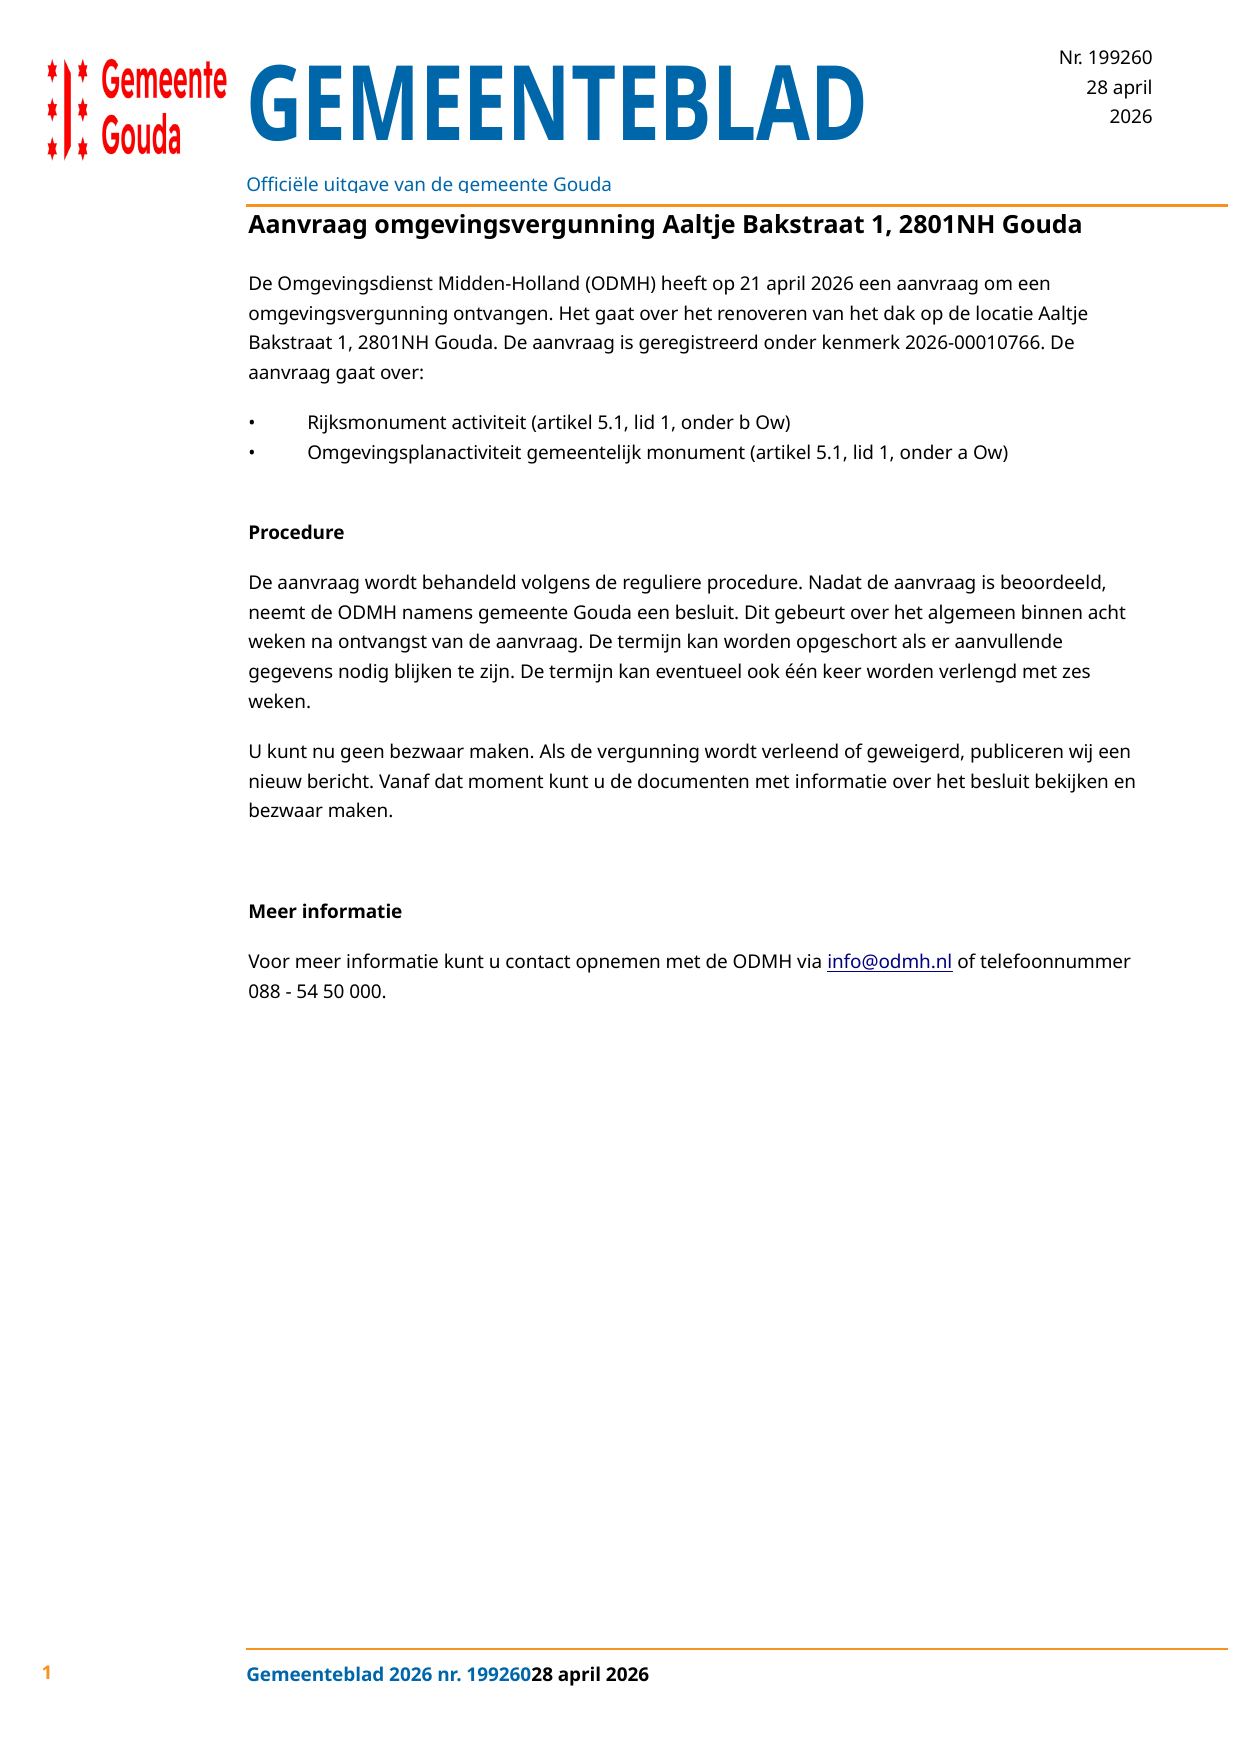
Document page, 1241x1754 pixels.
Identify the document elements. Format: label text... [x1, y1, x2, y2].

text Procedure [248, 519, 1152, 545]
text Meer informatie [248, 898, 1152, 924]
list Omgevingsplanactiviteit gemeentelijk monument (artikel 5.1, lid 1, onder a Ow) [248, 439, 1152, 465]
text Voor meer informatie kunt u contact opnemen met de ODMH via info@odmh.nl of telefoonnummer 088 - 54 50 000. [248, 949, 1152, 1004]
text De aanvraag wordt behandeld volgens de reguliere procedure. Nadat de aanvraag is beoordeeld, neemt de ODMH namens gemeente Gouda een besluit. Dit gebeurt over het algemeen binnen acht weken na ontvangst van de aanvraag. De termijn kan worden opgeschort als er aanvullende gegevens nodig blijken te zijn. De termijn kan eventueel ook één keer worden verlengd met zes weken. [248, 569, 1152, 713]
text De Omgevingsdienst Midden-Holland (ODMH) heeft op 21 april 2026 een aanvraag om een omgevingsvergunning ontvangen. Het gaat over het renoveren van het dak op de locatie Aaltje Bakstraat 1, 2801NH Gouda. De aanvraag is geregistreerd onder kenmerk 2026-00010766. De aanvraag gaat over: [248, 270, 1152, 385]
list Rijksmonument activiteit (artikel 5.1, lid 1, onder b Ow) [248, 409, 1152, 435]
text U kunt nu geen bezwaar maken. Als de vergunning wordt verleend of geweigerd, publiceren wij een nieuw bericht. Vanaf dat moment kunt u de documenten met informatie over het besluit bekijken en bezwaar maken. [248, 738, 1152, 823]
text Aanvraag omgevingsvergunning Aaltje Bakstraat 1, 2801NH Gouda [248, 207, 1152, 241]
picture [41, 47, 231, 172]
